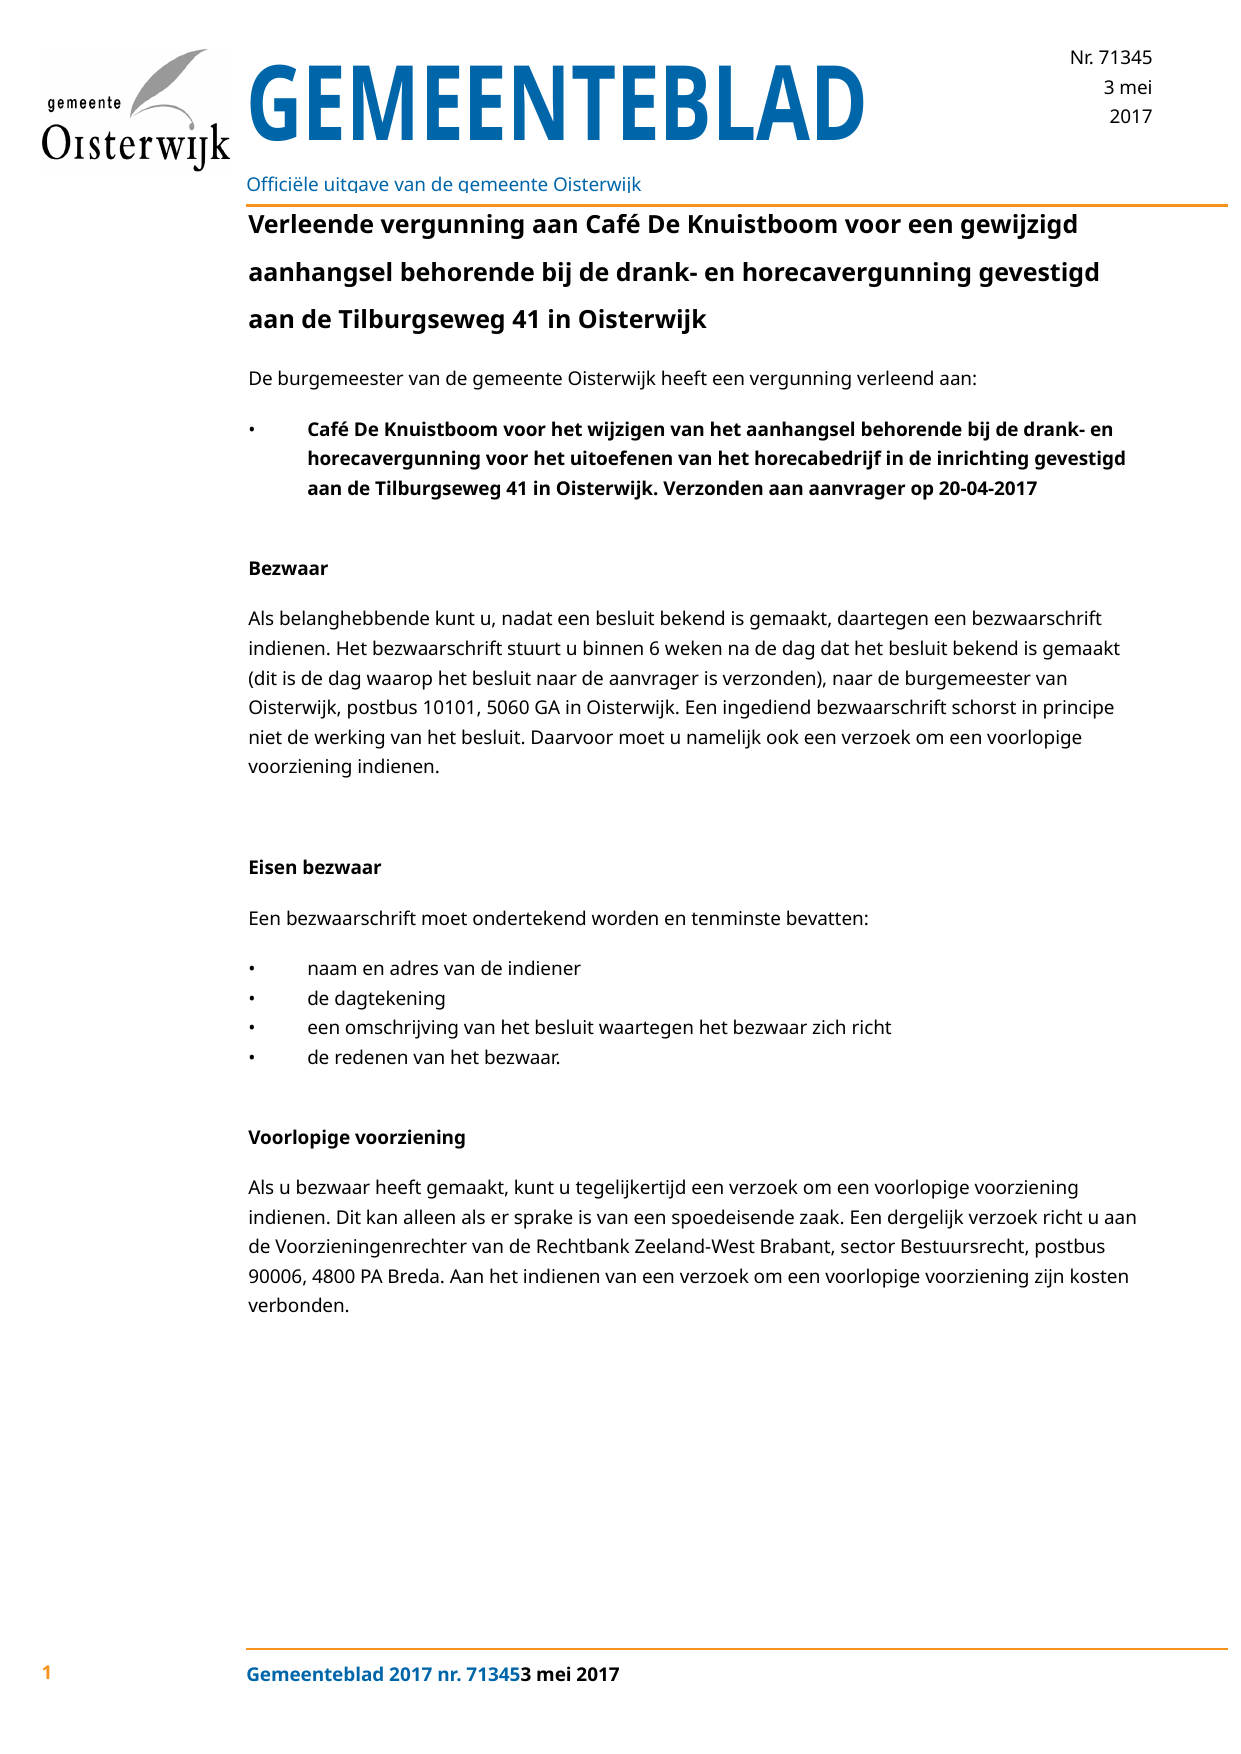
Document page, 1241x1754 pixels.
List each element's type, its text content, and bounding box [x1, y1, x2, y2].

text De burgemeester van de gemeente Oisterwijk heeft een vergunning verleend aan: [248, 366, 1152, 391]
list de dagtekening [248, 985, 1152, 1010]
text Als belanghebbende kunt u, nadat een besluit bekend is gemaakt, daartegen een bezwaarschrift indienen. Het bezwaarschrift stuurt u binnen 6 weken na de dag dat het besluit bekend is gemaakt (dit is de dag waarop het besluit naar de aanvrager is verzonden), naar de burgemeester van Oisterwijk, postbus 10101, 5060 GA in Oisterwijk. Een ingediend bezwaarschrift schorst in principe niet de werking van het besluit. Daarvoor moet u namelijk ook een verzoek om een voorlopige voorziening indienen. [248, 606, 1152, 779]
text Een bezwaarschrift moet ondertekend worden en tenminste bevatten: [248, 905, 1152, 930]
text Voorlopige voorziening [248, 1124, 1152, 1149]
text Als u bezwaar heeft gemaakt, kunt u tegelijkertijd een verzoek om een voorlopige voorziening indienen. Dit kan alleen als er sprake is van een spoedeisende zaak. Een dergelijk verzoek richt u aan de Voorzieningenrechter van de Rechtbank Zeeland-West Brabant, sector Bestuursrecht, postbus 90006, 4800 PA Breda. Aan het indienen van een verzoek om een voorlopige voorziening zijn kosten verbonden. [248, 1174, 1152, 1318]
text Bezwaar [248, 555, 1152, 581]
list een omschrijving van het besluit waartegen het bezwaar zich richt [248, 1014, 1152, 1040]
picture [41, 47, 231, 172]
list naam en adres van de indiener [248, 955, 1152, 981]
list Café De Knuistboom voor het wijzigen van het aanhangsel behorende bij de drank- en horecavergunning voor het uitoefenen van het horecabedrijf in de inrichting gevestigd aan de Tilburgseweg 41 in Oisterwijk. Verzonden aan aanvrager op 20-04-2017 [248, 416, 1152, 501]
text Verleende vergunning aan Café De Knuistboom voor een gewijzigd aanhangsel behorende bij de drank- en horecavergunning gevestigd aan de Tilburgseweg 41 in Oisterwijk [248, 207, 1152, 336]
text Eisen bezwaar [248, 854, 1152, 880]
list de redenen van het bezwaar. [248, 1044, 1152, 1069]
